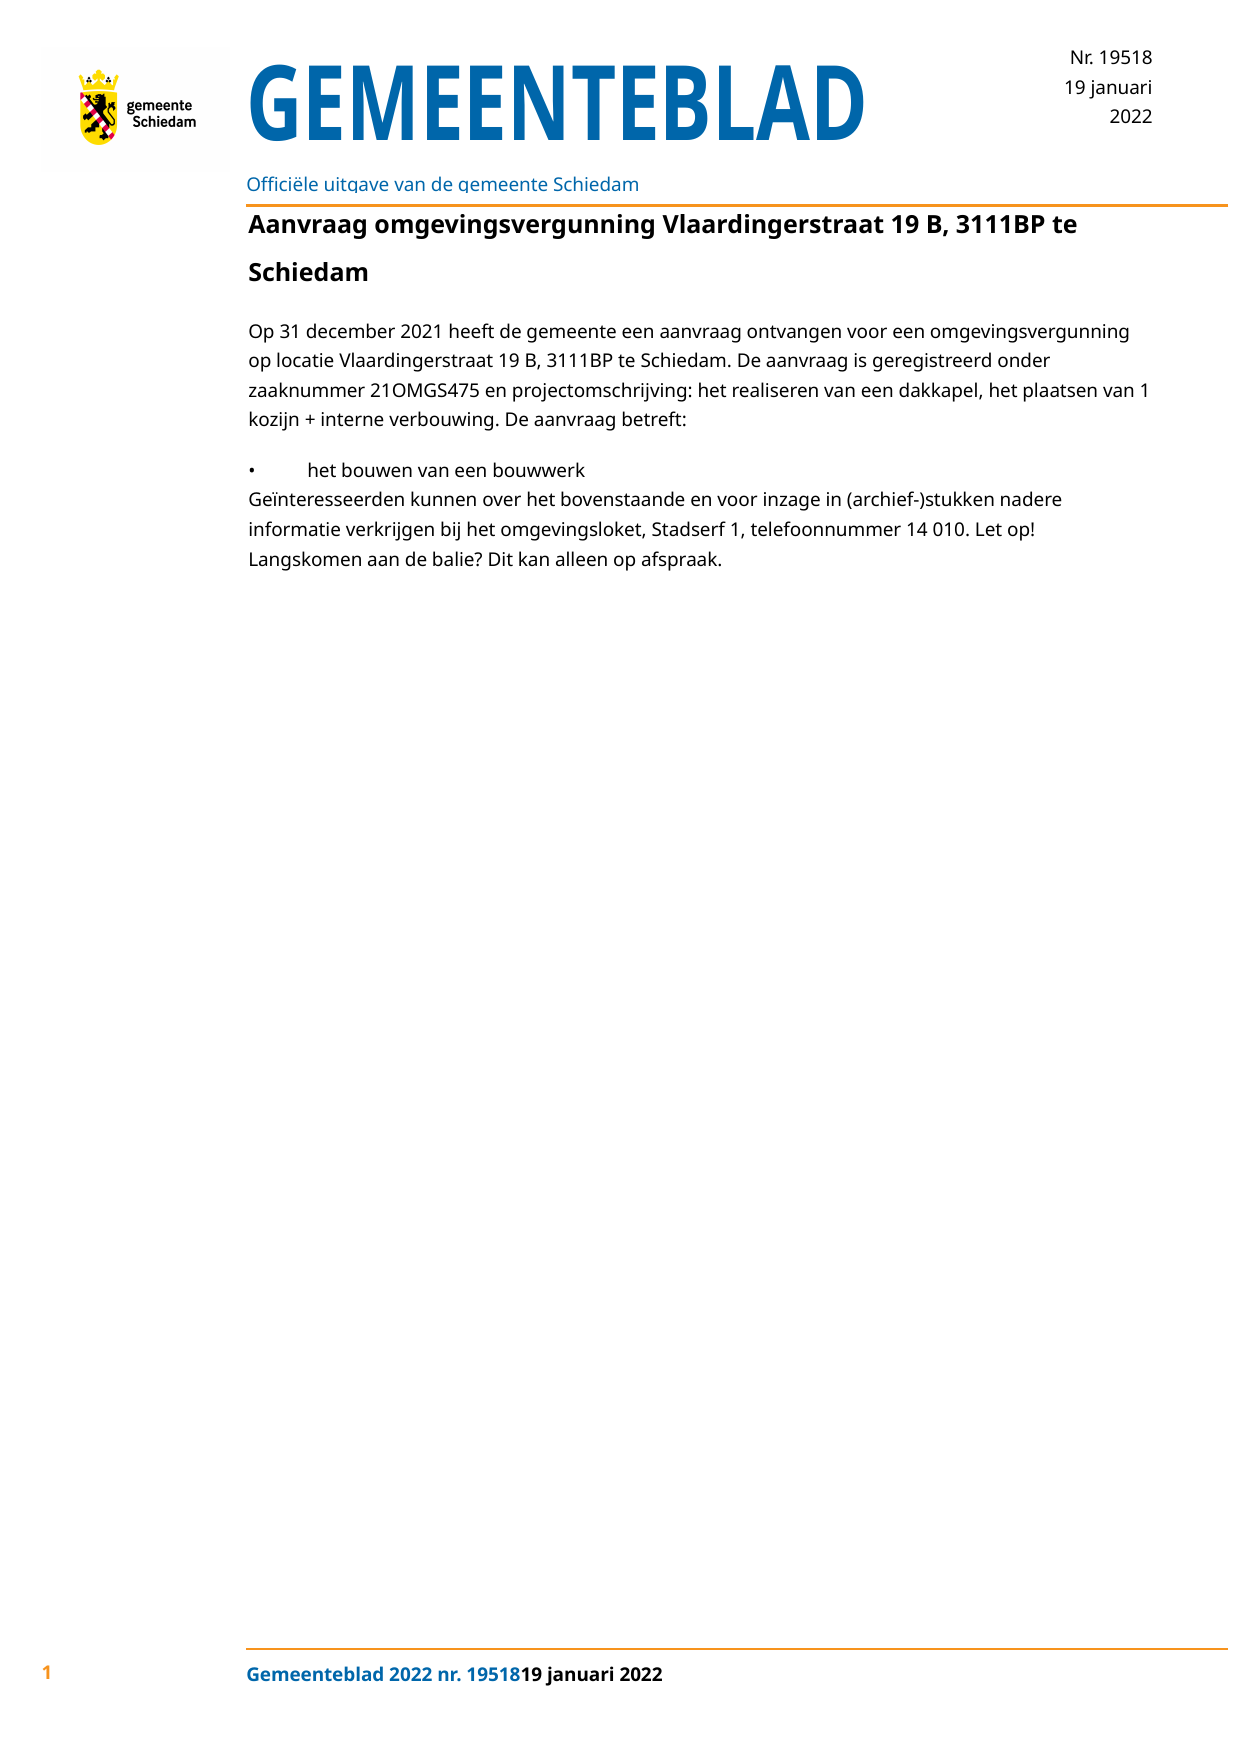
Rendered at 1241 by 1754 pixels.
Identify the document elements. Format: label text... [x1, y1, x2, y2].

text Aanvraag omgevingsvergunning Vlaardingerstraat 19 B, 3111BP te Schiedam [248, 207, 1152, 288]
picture [41, 47, 231, 172]
text Op 31 december 2021 heeft de gemeente een aanvraag ontvangen voor een omgevingsvergunning op locatie Vlaardingerstraat 19 B, 3111BP te Schiedam. De aanvraag is geregistreerd onder zaaknummer 21OMGS475 en projectomschrijving: het realiseren van een dakkapel, het plaatsen van 1 kozijn + interne verbouwing. De aanvraag betreft: [248, 318, 1152, 432]
text Geïnteresseerden kunnen over het bovenstaande en voor inzage in (archief-)stukken nadere informatie verkrijgen bij het omgevingsloket, Stadserf 1, telefoonnummer 14 010. Let op! Langskomen aan de balie? Dit kan alleen op afspraak. [248, 487, 1152, 572]
list het bouwen van een bouwwerk [248, 457, 1152, 483]
